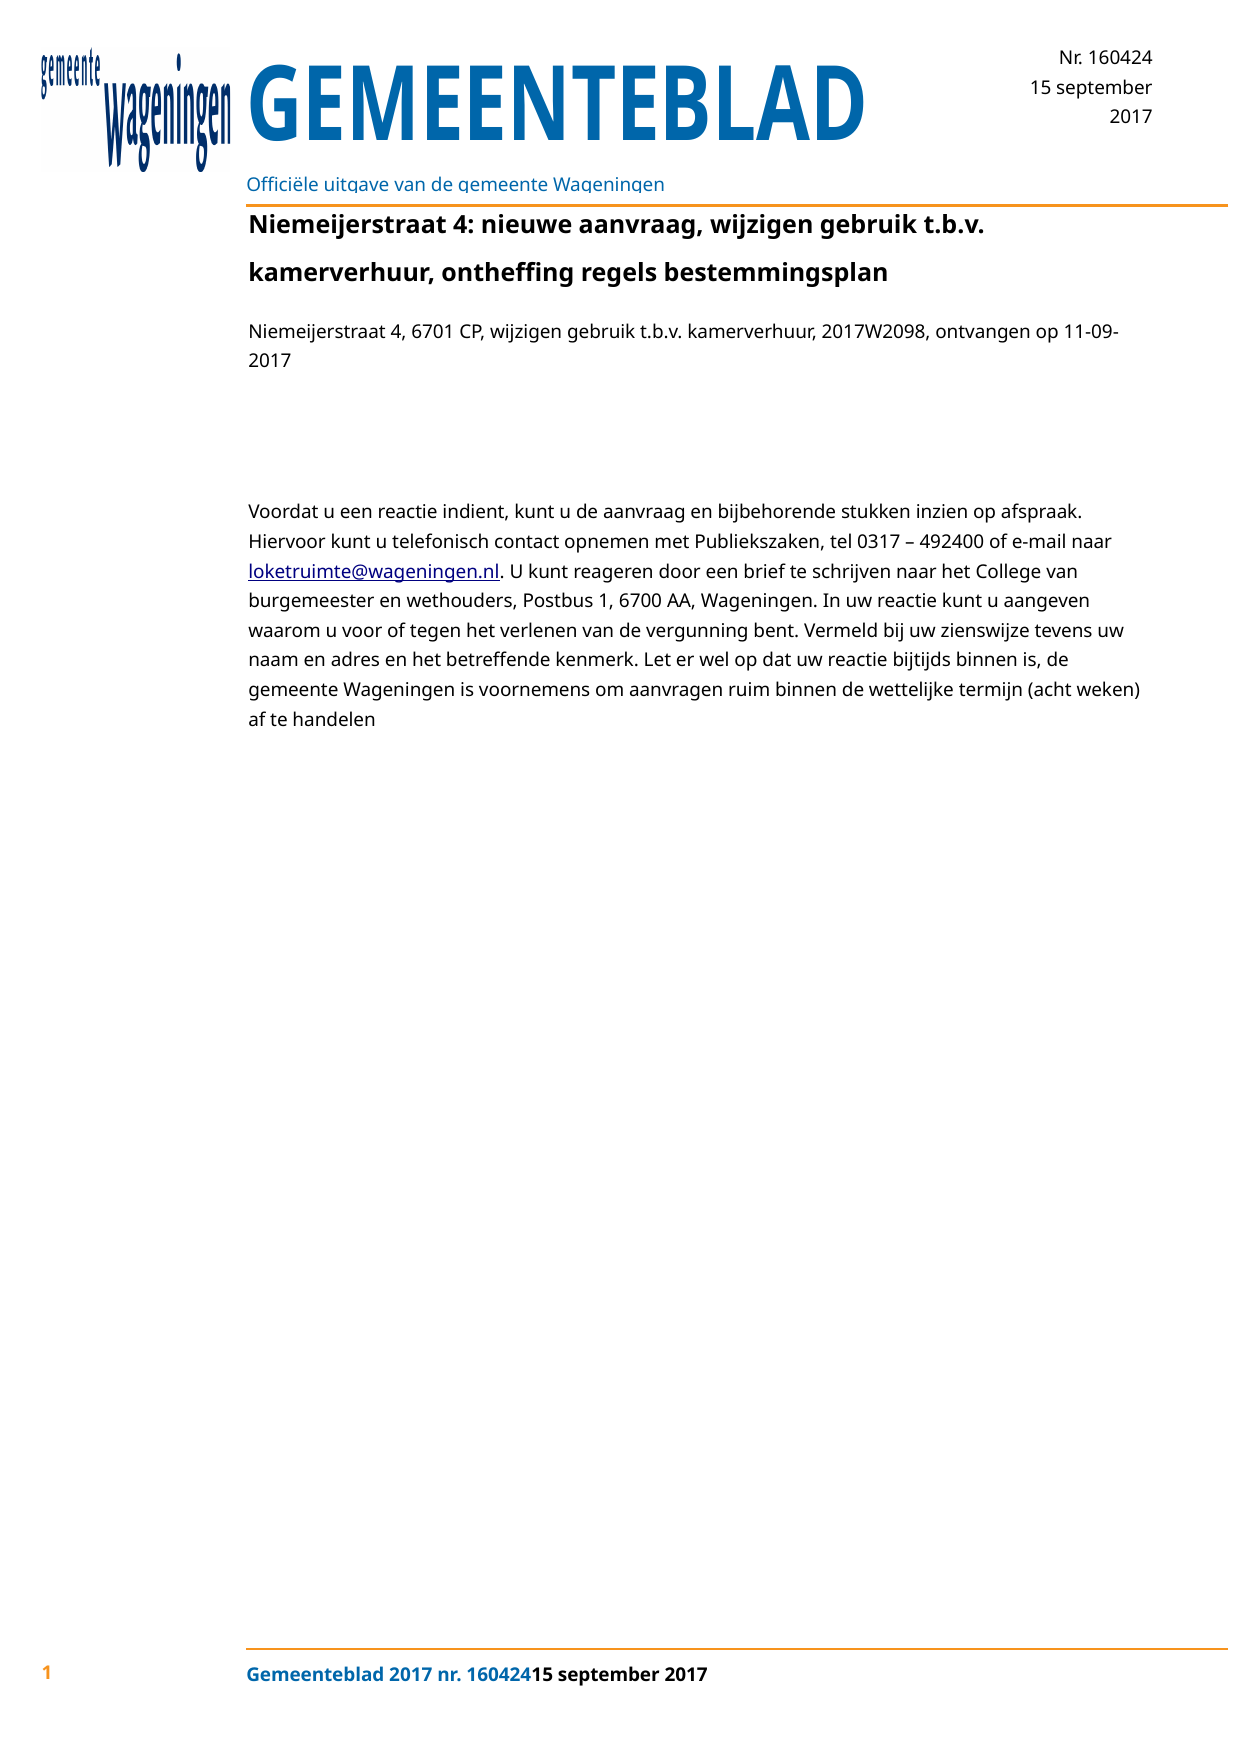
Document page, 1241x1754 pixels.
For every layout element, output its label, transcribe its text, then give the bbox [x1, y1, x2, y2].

text Niemeijerstraat 4, 6701 CP, wijzigen gebruik t.b.v. kamerverhuur, 2017W2098, ontvangen op 11-09-2017 [248, 318, 1152, 373]
text Voordat u een reactie indient, kunt u de aanvraag en bijbehorende stukken inzien op afspraak. Hiervoor kunt u telefonisch contact opnemen met Publiekszaken, tel 0317 – 492400 of e-mail naar loketruimte@wageningen.nl. U kunt reageren door een brief te schrijven naar het College van burgemeester en wethouders, Postbus 1, 6700 AA, Wageningen. In uw reactie kunt u aangeven waarom u voor of tegen het verlenen van de vergunning bent. Vermeld bij uw zienswijze tevens uw naam en adres en het betreffende kenmerk. Let er wel op dat uw reactie bijtijds binnen is, de gemeente Wageningen is voornemens om aanvragen ruim binnen de wettelijke termijn (acht weken) af te handelen [248, 499, 1152, 732]
picture [41, 47, 231, 172]
text Niemeijerstraat 4: nieuwe aanvraag, wijzigen gebruik t.b.v. kamerverhuur, ontheffing regels bestemmingsplan [248, 207, 1152, 288]
